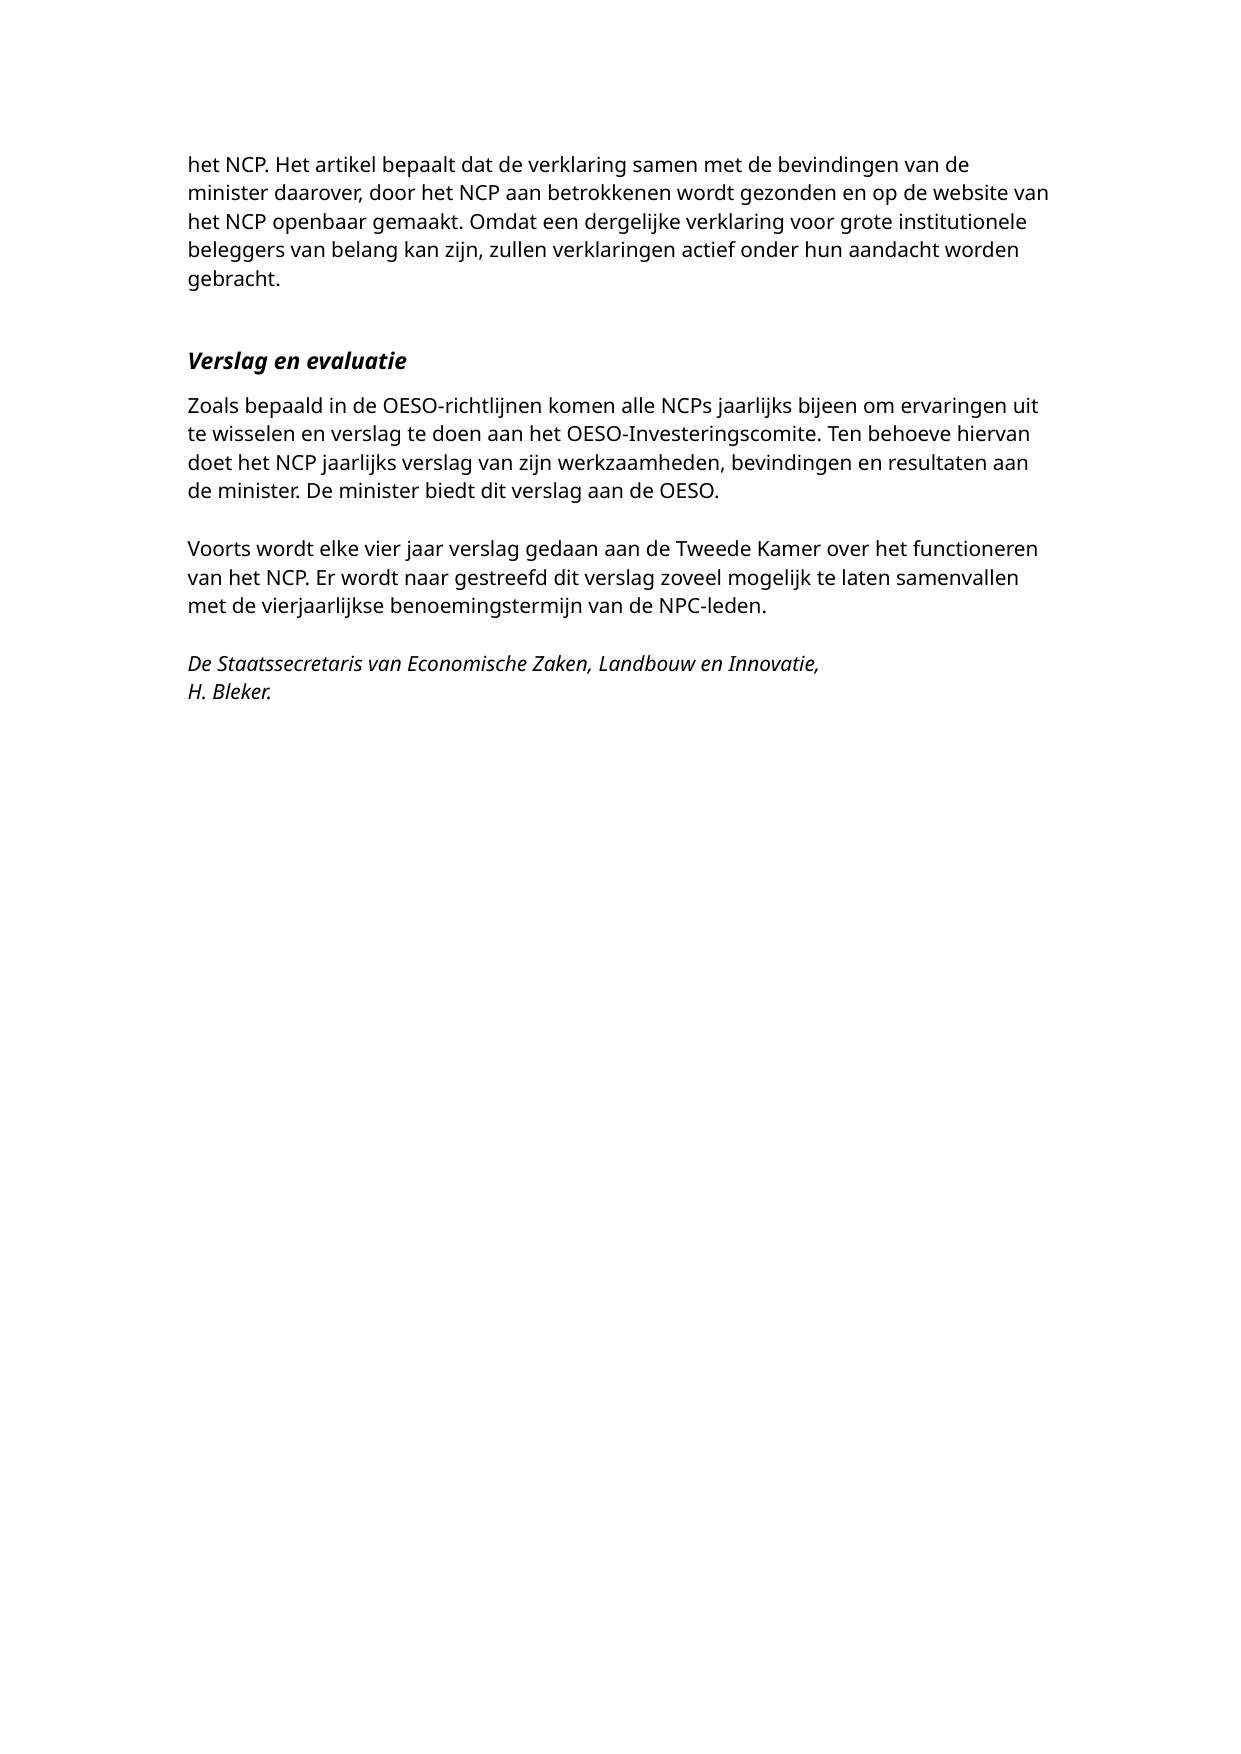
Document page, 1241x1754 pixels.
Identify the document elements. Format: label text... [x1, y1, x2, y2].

text De Staatssecretaris van Economische Zaken, Landbouw en Innovatie, [187, 649, 1053, 677]
text Zoals bepaald in de OESO-richtlijnen komen alle NCPs jaarlijks bijeen om ervaringen uit te wisselen en verslag te doen aan het OESO-Investeringscomite. Ten behoeve hiervan doet het NCP jaarlijks verslag van zijn werkzaamheden, bevindingen en resultaten aan de minister. De minister biedt dit verslag aan de OESO. [187, 391, 1053, 505]
text het NCP. Het artikel bepaalt dat de verklaring samen met de bevindingen van de minister daarover, door het NCP aan betrokkenen wordt gezonden en op de website van het NCP openbaar gemaakt. Omdat een dergelijke verklaring voor grote institutionele beleggers van belang kan zijn, zullen verklaringen actief onder hun aandacht worden gebracht. [187, 150, 1053, 292]
text H. Bleker. [187, 677, 1053, 706]
subtitle Verslag en evaluatie [187, 345, 1053, 376]
text Voorts wordt elke vier jaar verslag gedaan aan de Tweede Kamer over het functioneren van het NCP. Er wordt naar gestreefd dit verslag zoveel mogelijk te laten samenvallen met de vierjaarlijkse benoemingstermijn van de NPC-leden. [187, 534, 1053, 619]
